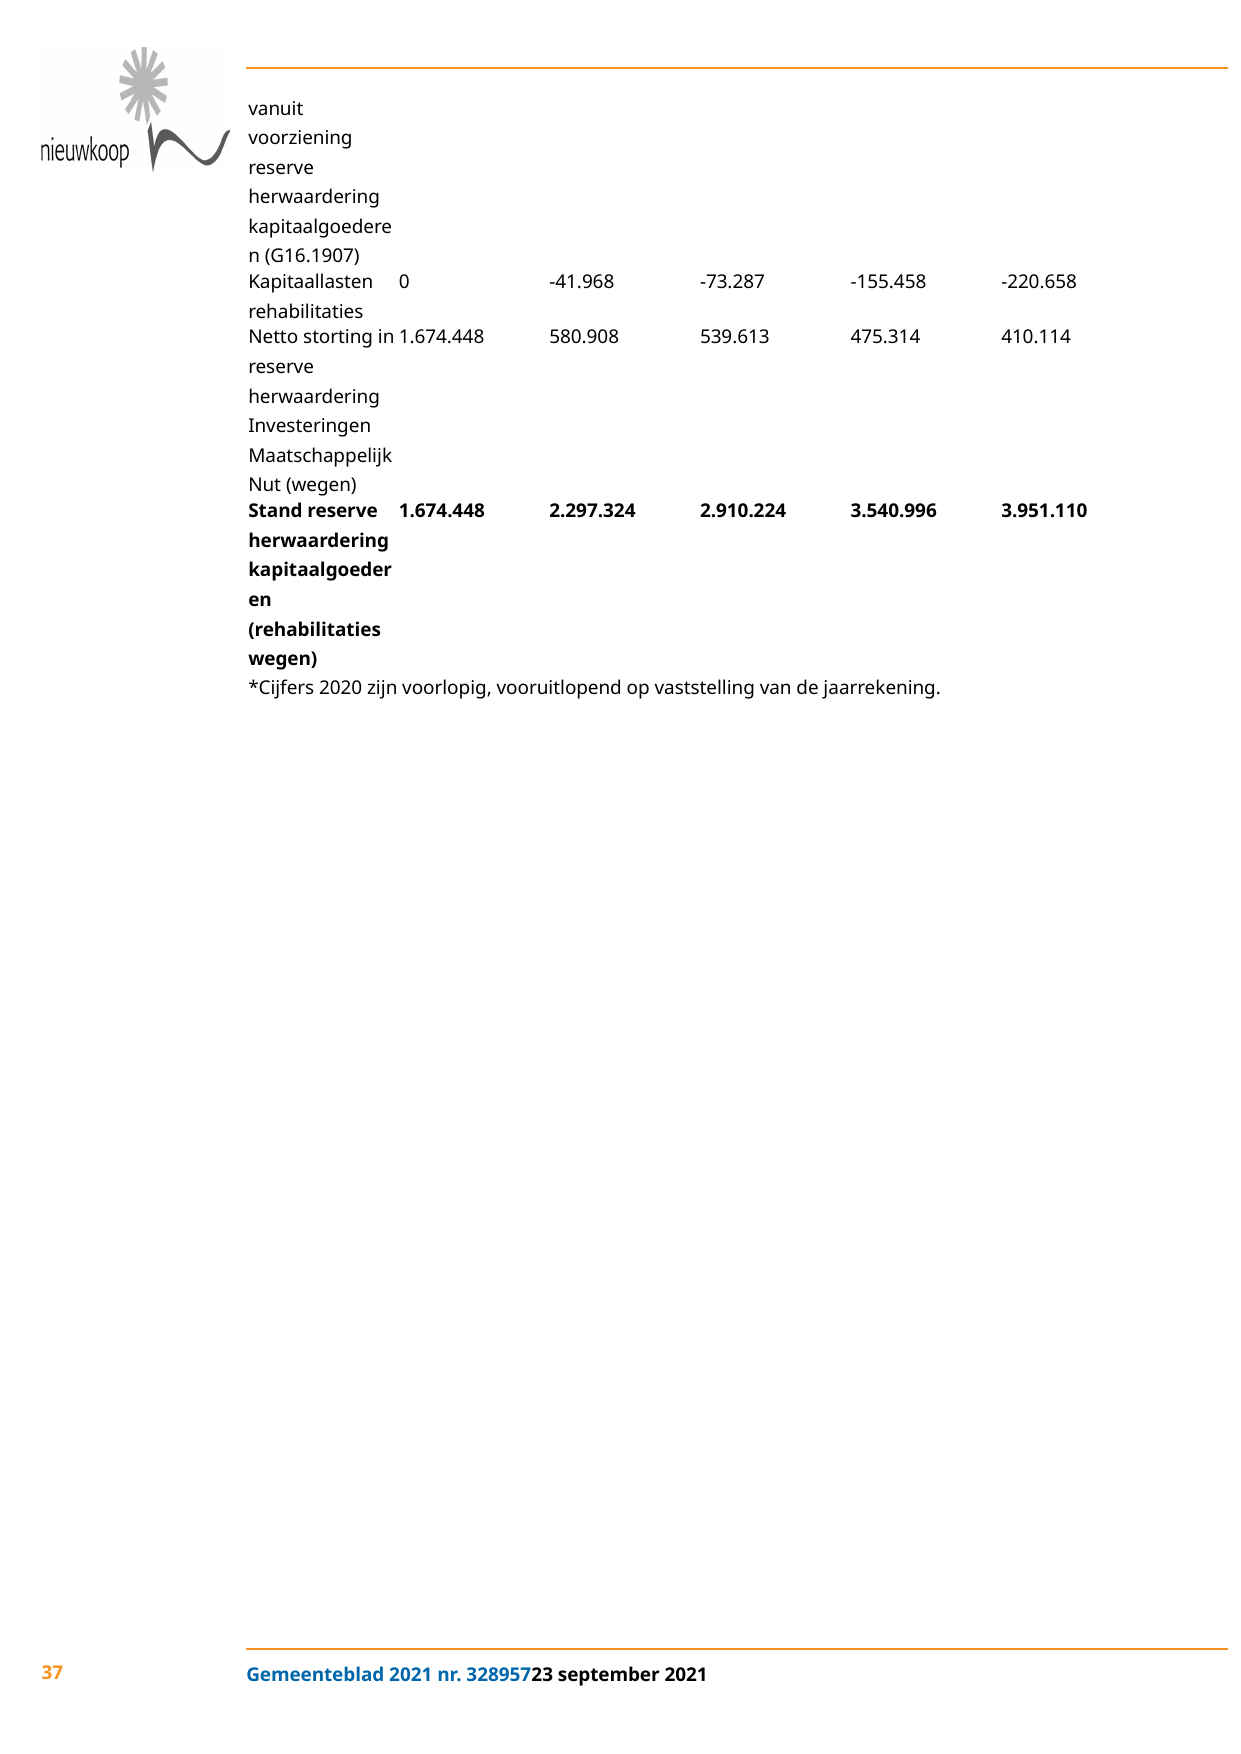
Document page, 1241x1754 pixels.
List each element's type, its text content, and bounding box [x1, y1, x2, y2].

table_cell [700, 95, 850, 268]
table_cell [850, 95, 1001, 268]
table_cell 3.540.996 [850, 498, 1001, 671]
table_cell [1001, 95, 1152, 268]
table_cell -220.658 [1001, 269, 1152, 324]
table_cell 410.114 [1001, 324, 1152, 497]
table_cell 2.297.324 [549, 498, 700, 671]
table_cell Stand reserve herwaardering kapitaalgoederen (rehabilitaties wegen) [248, 498, 398, 671]
table_cell 580.908 [549, 324, 700, 497]
table_cell vanuit voorziening reserve herwaardering kapitaalgoederen (G16.1907) [248, 95, 398, 268]
table_cell 539.613 [700, 324, 850, 497]
table_cell 475.314 [850, 324, 1001, 497]
table_cell -41.968 [549, 269, 700, 324]
table_cell [399, 95, 549, 268]
table_cell -73.287 [700, 269, 850, 324]
table_cell 1.674.448 [399, 324, 549, 497]
text *Cijfers 2020 zijn voorlopig, vooruitlopend op vaststelling van de jaarrekening. [248, 674, 1152, 700]
table_cell [549, 95, 700, 268]
table_cell 0 [399, 269, 549, 324]
table_cell 2.910.224 [700, 498, 850, 671]
table_cell Kapitaallasten rehabilitaties [248, 269, 398, 324]
table_cell -155.458 [850, 269, 1001, 324]
table_cell Netto storting in reserve herwaardering Investeringen Maatschappelijk Nut (wegen) [248, 324, 398, 497]
picture [41, 47, 231, 172]
table_cell 1.674.448 [399, 498, 549, 671]
table_cell 3.951.110 [1001, 498, 1152, 671]
